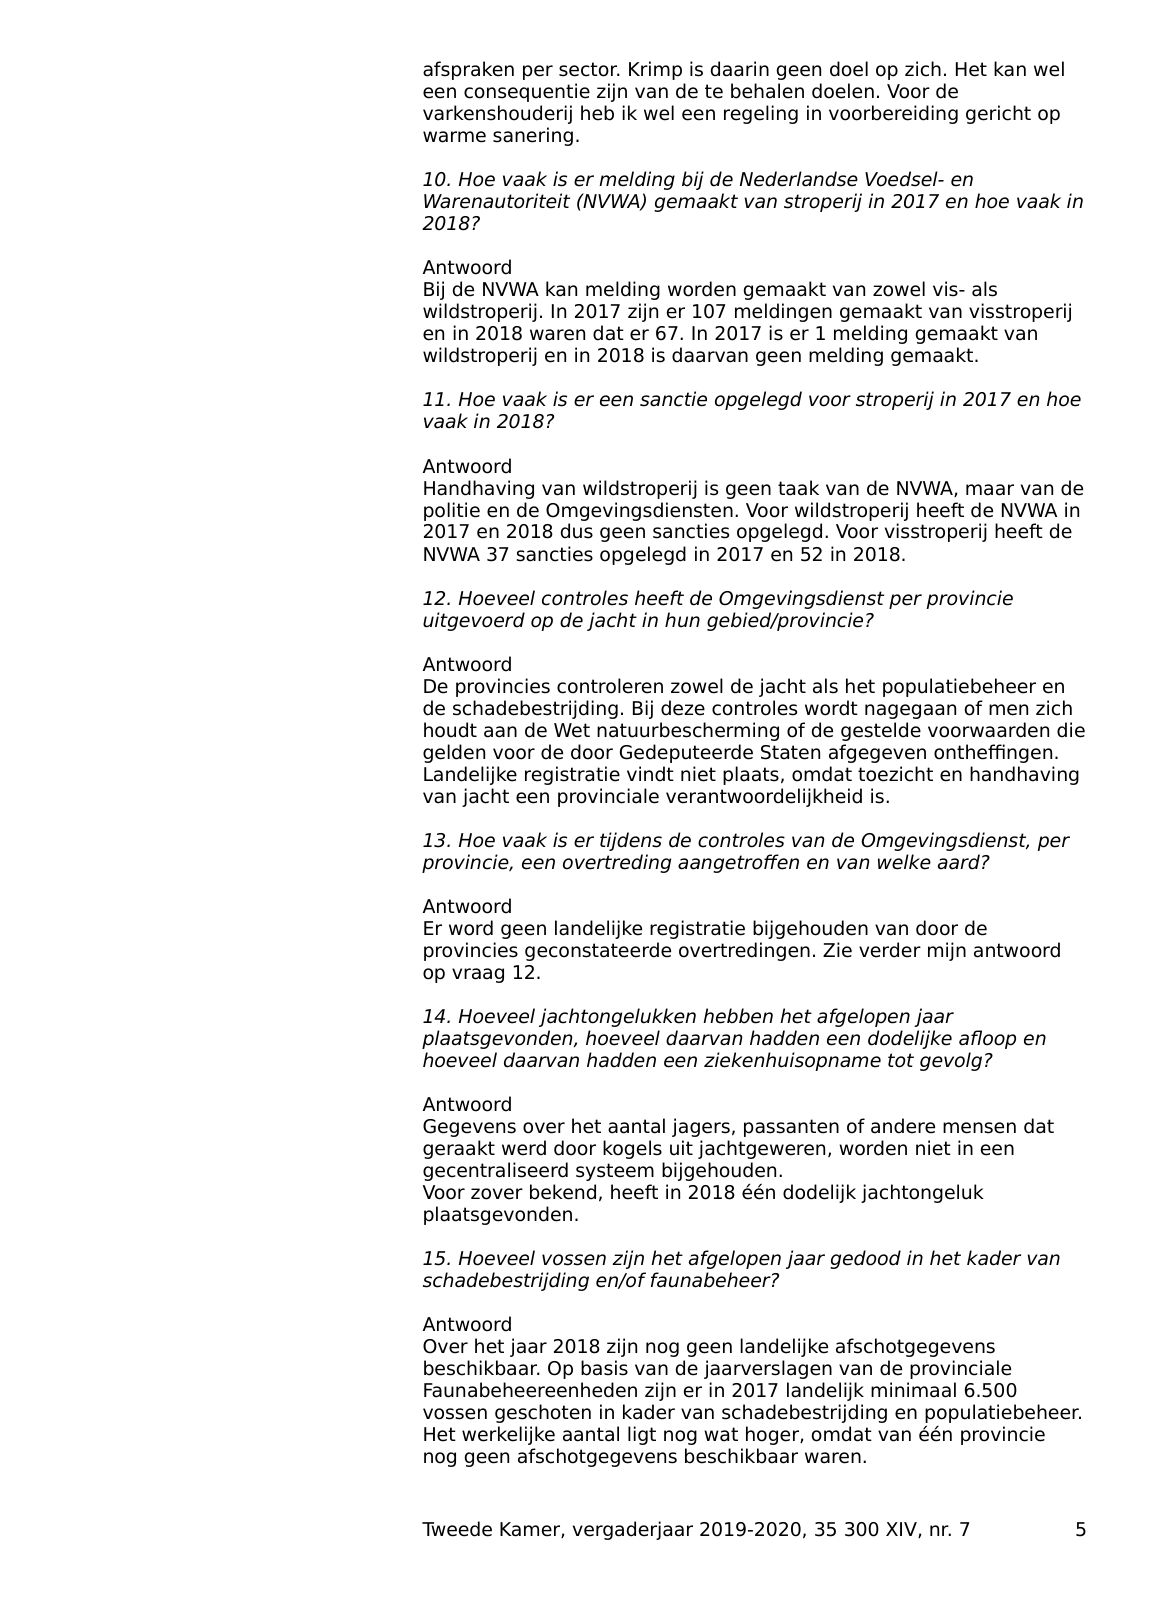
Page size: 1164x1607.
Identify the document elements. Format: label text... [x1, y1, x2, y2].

text Handhaving van wildstroperij is geen taak van de NVWA, maar van de politie en de Omgevingsdiensten. Voor wildstroperij heeft de NVWA in 2017 en 2018 dus geen sancties opgelegd. Voor visstroperij heeft de NVWA 37 sancties opgelegd in 2017 en 52 in 2018. [422, 477, 1087, 565]
text Antwoord [422, 654, 1087, 676]
text Antwoord [422, 1094, 1087, 1116]
text De provincies controleren zowel de jacht als het populatiebeheer en de schadebestrijding. Bij deze controles wordt nagegaan of men zich houdt aan de Wet natuurbescherming of de gestelde voorwaarden die gelden voor de door Gedeputeerde Staten afgegeven ontheffingen. Landelijke registratie vindt niet plaats, omdat toezicht en handhaving van jacht een provinciale verantwoordelijkheid is. [422, 676, 1087, 808]
text Over het jaar 2018 zijn nog geen landelijke afschotgegevens beschikbaar. Op basis van de jaarverslagen van de provinciale Faunabeheereenheden zijn er in 2017 landelijk minimaal 6.500 vossen geschoten in kader van schadebestrijding en populatiebeheer. Het werkelijke aantal ligt nog wat hoger, omdat van één provincie nog geen afschotgegevens beschikbaar waren. [422, 1336, 1087, 1468]
text Antwoord [422, 896, 1087, 918]
text 10. Hoe vaak is er melding bij de Nederlandse Voedsel- en Warenautoriteit (NVWA) gemaakt van stroperij in 2017 en hoe vaak in 2018? [422, 169, 1087, 235]
text 11. Hoe vaak is er een sanctie opgelegd voor stroperij in 2017 en hoe vaak in 2018? [422, 389, 1087, 433]
text Voor zover bekend, heeft in 2018 één dodelijk jachtongeluk plaatsgevonden. [422, 1182, 1087, 1226]
text Antwoord [422, 257, 1087, 279]
text Antwoord [422, 456, 1087, 477]
text afspraken per sector. Krimp is daarin geen doel op zich. Het kan wel een consequentie zijn van de te behalen doelen. Voor de varkenshouderij heb ik wel een regeling in voorbereiding gericht op warme sanering. [422, 59, 1087, 147]
text 13. Hoe vaak is er tijdens de controles van de Omgevingsdienst, per provincie, een overtreding aangetroffen en van welke aard? [422, 830, 1087, 874]
text 15. Hoeveel vossen zijn het afgelopen jaar gedood in het kader van schadebestrijding en/of faunabeheer? [422, 1248, 1087, 1292]
text Gegevens over het aantal jagers, passanten of andere mensen dat geraakt werd door kogels uit jachtgeweren, worden niet in een gecentraliseerd systeem bijgehouden. [422, 1116, 1087, 1182]
text Bij de NVWA kan melding worden gemaakt van zowel vis- als wildstroperij. In 2017 zijn er 107 meldingen gemaakt van visstroperij en in 2018 waren dat er 67. In 2017 is er 1 melding gemaakt van wildstroperij en in 2018 is daarvan geen melding gemaakt. [422, 279, 1087, 367]
text Antwoord [422, 1314, 1087, 1336]
text 12. Hoeveel controles heeft de Omgevingsdienst per provincie uitgevoerd op de jacht in hun gebied/provincie? [422, 588, 1087, 632]
text Er word geen landelijke registratie bijgehouden van door de provincies geconstateerde overtredingen. Zie verder mijn antwoord op vraag 12. [422, 918, 1087, 984]
text 14. Hoeveel jachtongelukken hebben het afgelopen jaar plaatsgevonden, hoeveel daarvan hadden een dodelijke afloop en hoeveel daarvan hadden een ziekenhuisopname tot gevolg? [422, 1006, 1087, 1072]
